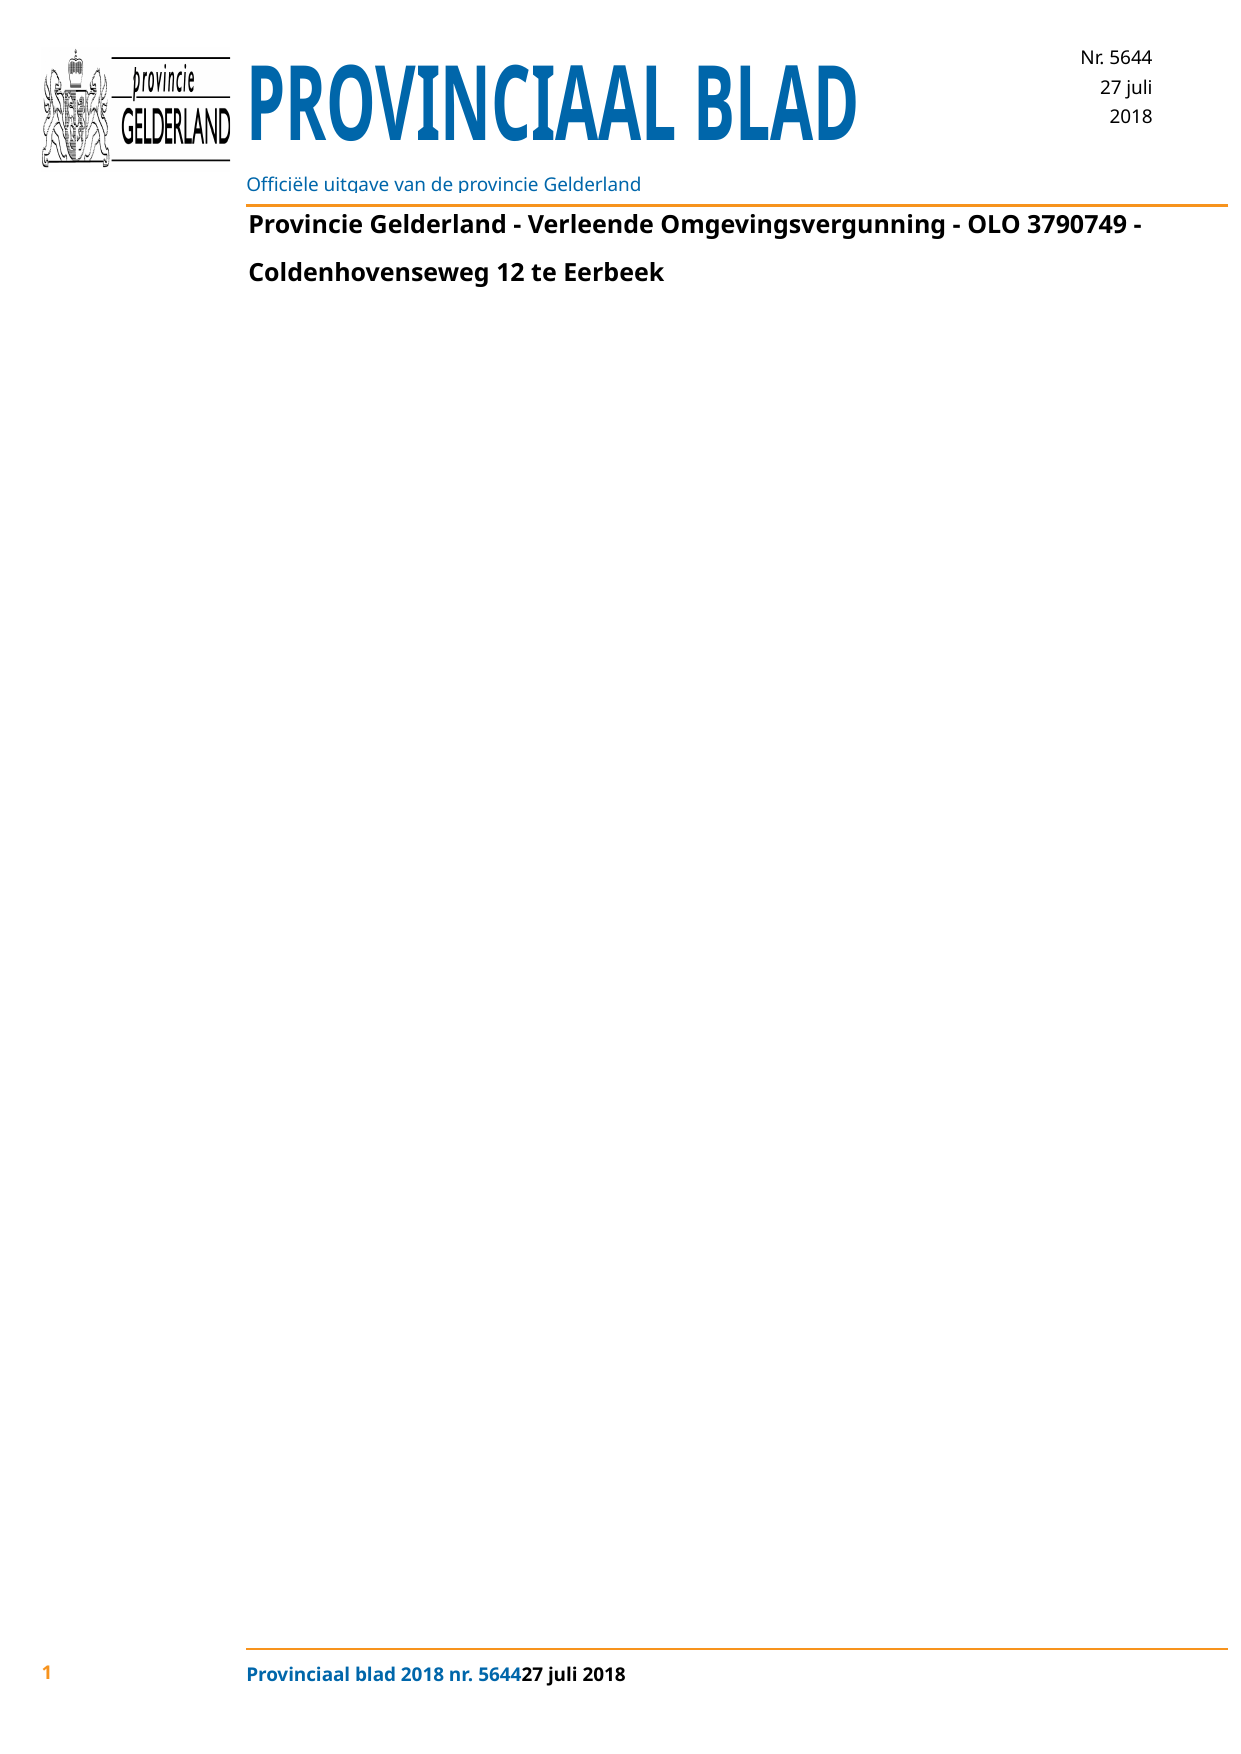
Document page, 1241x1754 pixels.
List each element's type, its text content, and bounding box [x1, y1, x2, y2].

text Provincie Gelderland - Verleende Omgevingsvergunning - OLO 3790749 - Coldenhovenseweg 12 te Eerbeek [248, 207, 1152, 288]
picture [41, 47, 231, 172]
